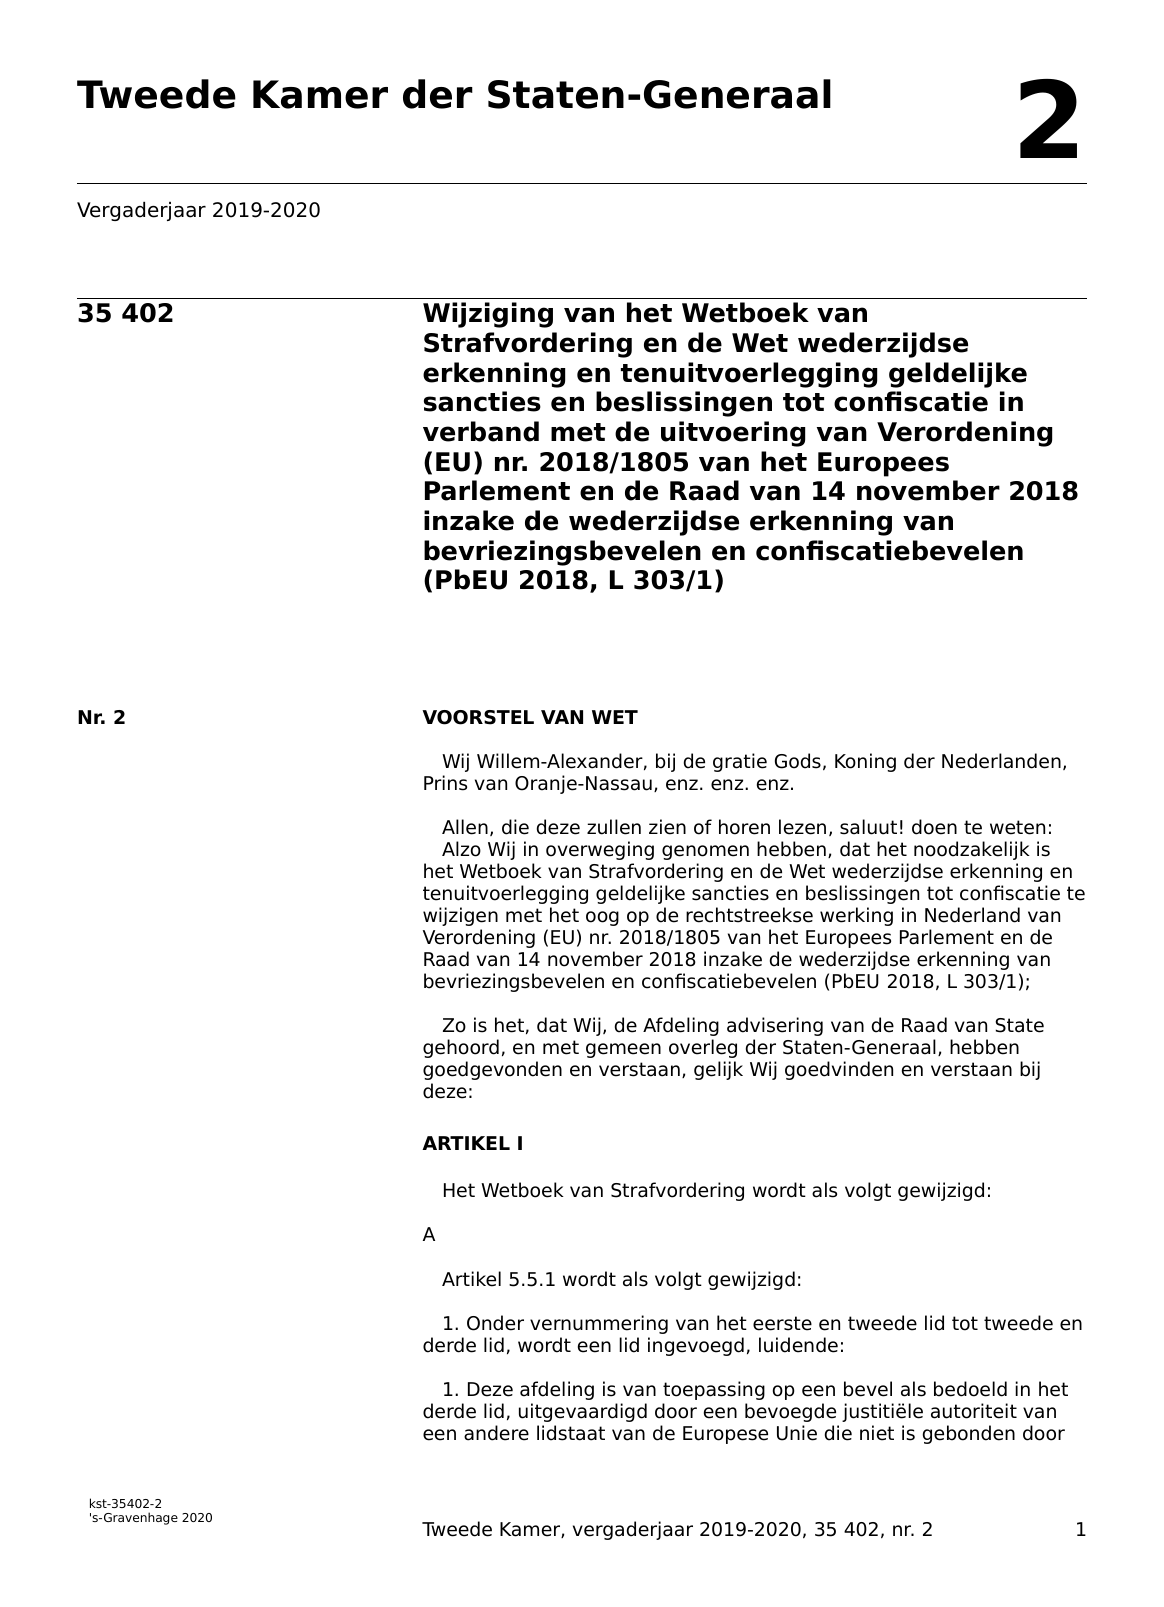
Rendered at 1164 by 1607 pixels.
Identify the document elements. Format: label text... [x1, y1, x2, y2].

text Het Wetboek van Strafvordering wordt als volgt gewijzigd: [422, 1180, 1087, 1202]
text Alzo Wij in overweging genomen hebben, dat het noodzakelijk is het Wetboek van Strafvordering en de Wet wederzijdse erkenning en tenuitvoerlegging geldelijke sancties en beslissingen tot confiscatie te wijzigen met het oog op de rechtstreekse werking in Nederland van Verordening (EU) nr. 2018/1805 van het Europees Parlement en de Raad van 14 november 2018 inzake de wederzijdse erkenning van bevriezingsbevelen en confiscatiebevelen (PbEU 2018, L 303/1); [422, 839, 1087, 993]
text 's-Gravenhage 2020 [88, 1511, 323, 1525]
text Allen, die deze zullen zien of horen lezen, saluut! doen te weten: [422, 817, 1087, 839]
subtitle 35 402 Wijziging van het Wetboek van Strafvordering en de Wet wederzijdse erkenning en tenuitvoerlegging geldelijke sancties en beslissingen tot confiscatie in verband met de uitvoering van Verordening (EU) nr. 2018/1805 van het Europees Parlement en de Raad van 14 november 2018 inzake de wederzijdse erkenning van bevriezingsbevelen en confiscatiebevelen (PbEU 2018, L 303/1) [77, 299, 1087, 596]
table_header 2 [886, 59, 1087, 183]
table_cell Vergaderjaar 2019-2020 [77, 184, 1087, 298]
text kst-35402-2 [88, 1497, 323, 1511]
subtitle Nr. 2 VOORSTEL VAN WET [77, 707, 1087, 729]
text Artikel 5.5.1 wordt als volgt gewijzigd: [422, 1268, 1087, 1290]
text 1. Deze afdeling is van toepassing op een bevel als bedoeld in het derde lid, uitgevaardigd door een bevoegde justitiële autoriteit van een andere lidstaat van de Europese Unie die niet is gebonden door [422, 1379, 1087, 1445]
subtitle ARTIKEL I [422, 1133, 1087, 1155]
table_header Tweede Kamer der Staten-Generaal [77, 59, 886, 183]
text A [422, 1224, 1087, 1246]
text 1. Onder vernummering van het eerste en tweede lid tot tweede en derde lid, wordt een lid ingevoegd, luidende: [422, 1313, 1087, 1357]
text Zo is het, dat Wij, de Afdeling advisering van de Raad van State gehoord, en met gemeen overleg der Staten-Generaal, hebben goedgevonden en verstaan, gelijk Wij goedvinden en verstaan bij deze: [422, 1015, 1087, 1103]
text Wij Willem-Alexander, bij de gratie Gods, Koning der Nederlanden, Prins van Oranje-Nassau, enz. enz. enz. [422, 751, 1087, 795]
